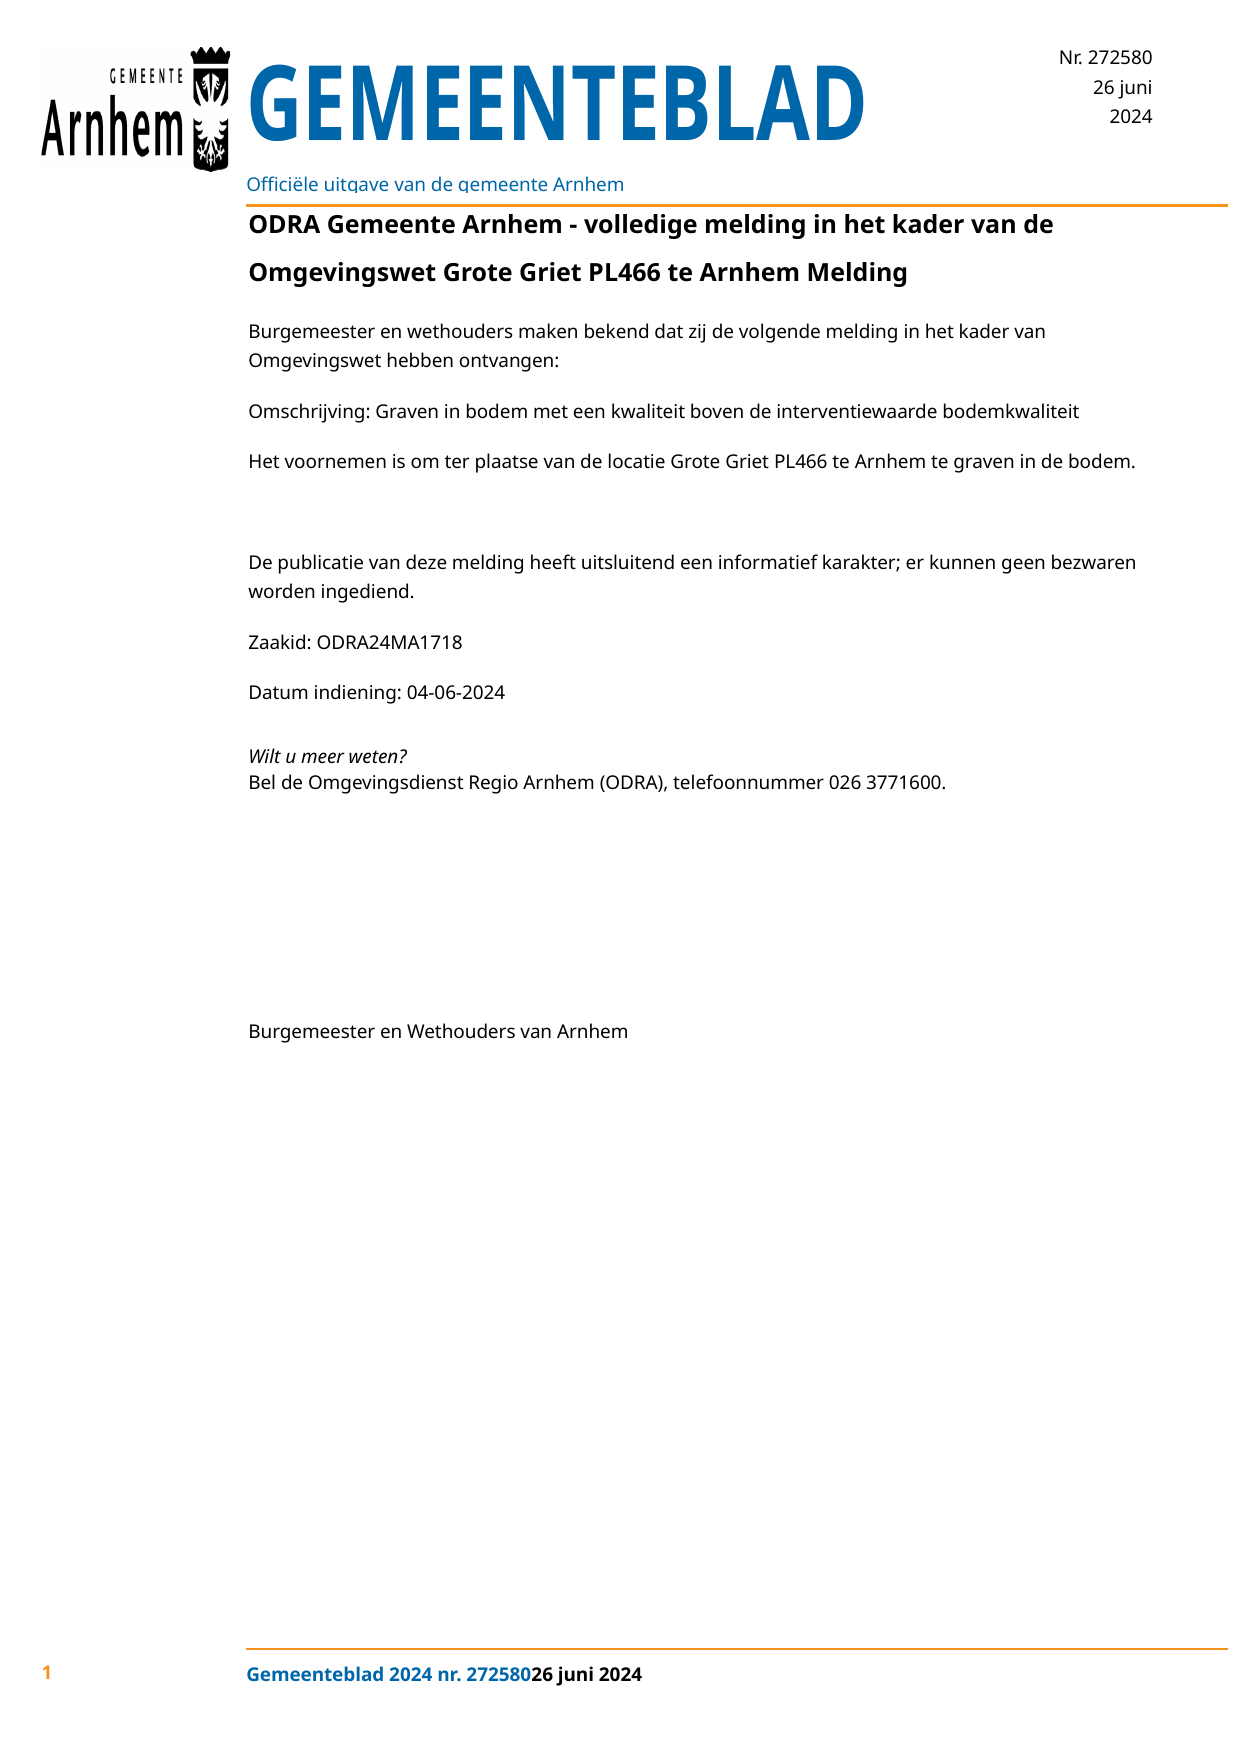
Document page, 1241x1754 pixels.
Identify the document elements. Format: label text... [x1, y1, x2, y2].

text Wilt u meer weten? [248, 743, 1152, 769]
text Burgemeester en wethouders maken bekend dat zij de volgende melding in het kader van Omgevingswet hebben ontvangen: [248, 318, 1152, 373]
text Zaakid: ODRA24MA1718 [248, 629, 1152, 655]
text Bel de Omgevingsdienst Regio Arnhem (ODRA), telefoonnummer 026 3771600. [248, 769, 1152, 795]
text Burgemeester en Wethouders van Arnhem [248, 1019, 1152, 1044]
text Datum indiening: 04-06-2024 [248, 679, 1152, 705]
text Omschrijving: Graven in bodem met een kwaliteit boven de interventiewaarde bodemkwaliteit [248, 398, 1152, 424]
text ODRA Gemeente Arnhem - volledige melding in het kader van de Omgevingswet Grote Griet PL466 te Arnhem Melding [248, 207, 1152, 288]
text De publicatie van deze melding heeft uitsluitend een informatief karakter; er kunnen geen bezwaren worden ingediend. [248, 549, 1152, 604]
picture [41, 47, 231, 172]
text Het voornemen is om ter plaatse van de locatie Grote Griet PL466 te Arnhem te graven in de bodem. [248, 448, 1152, 474]
